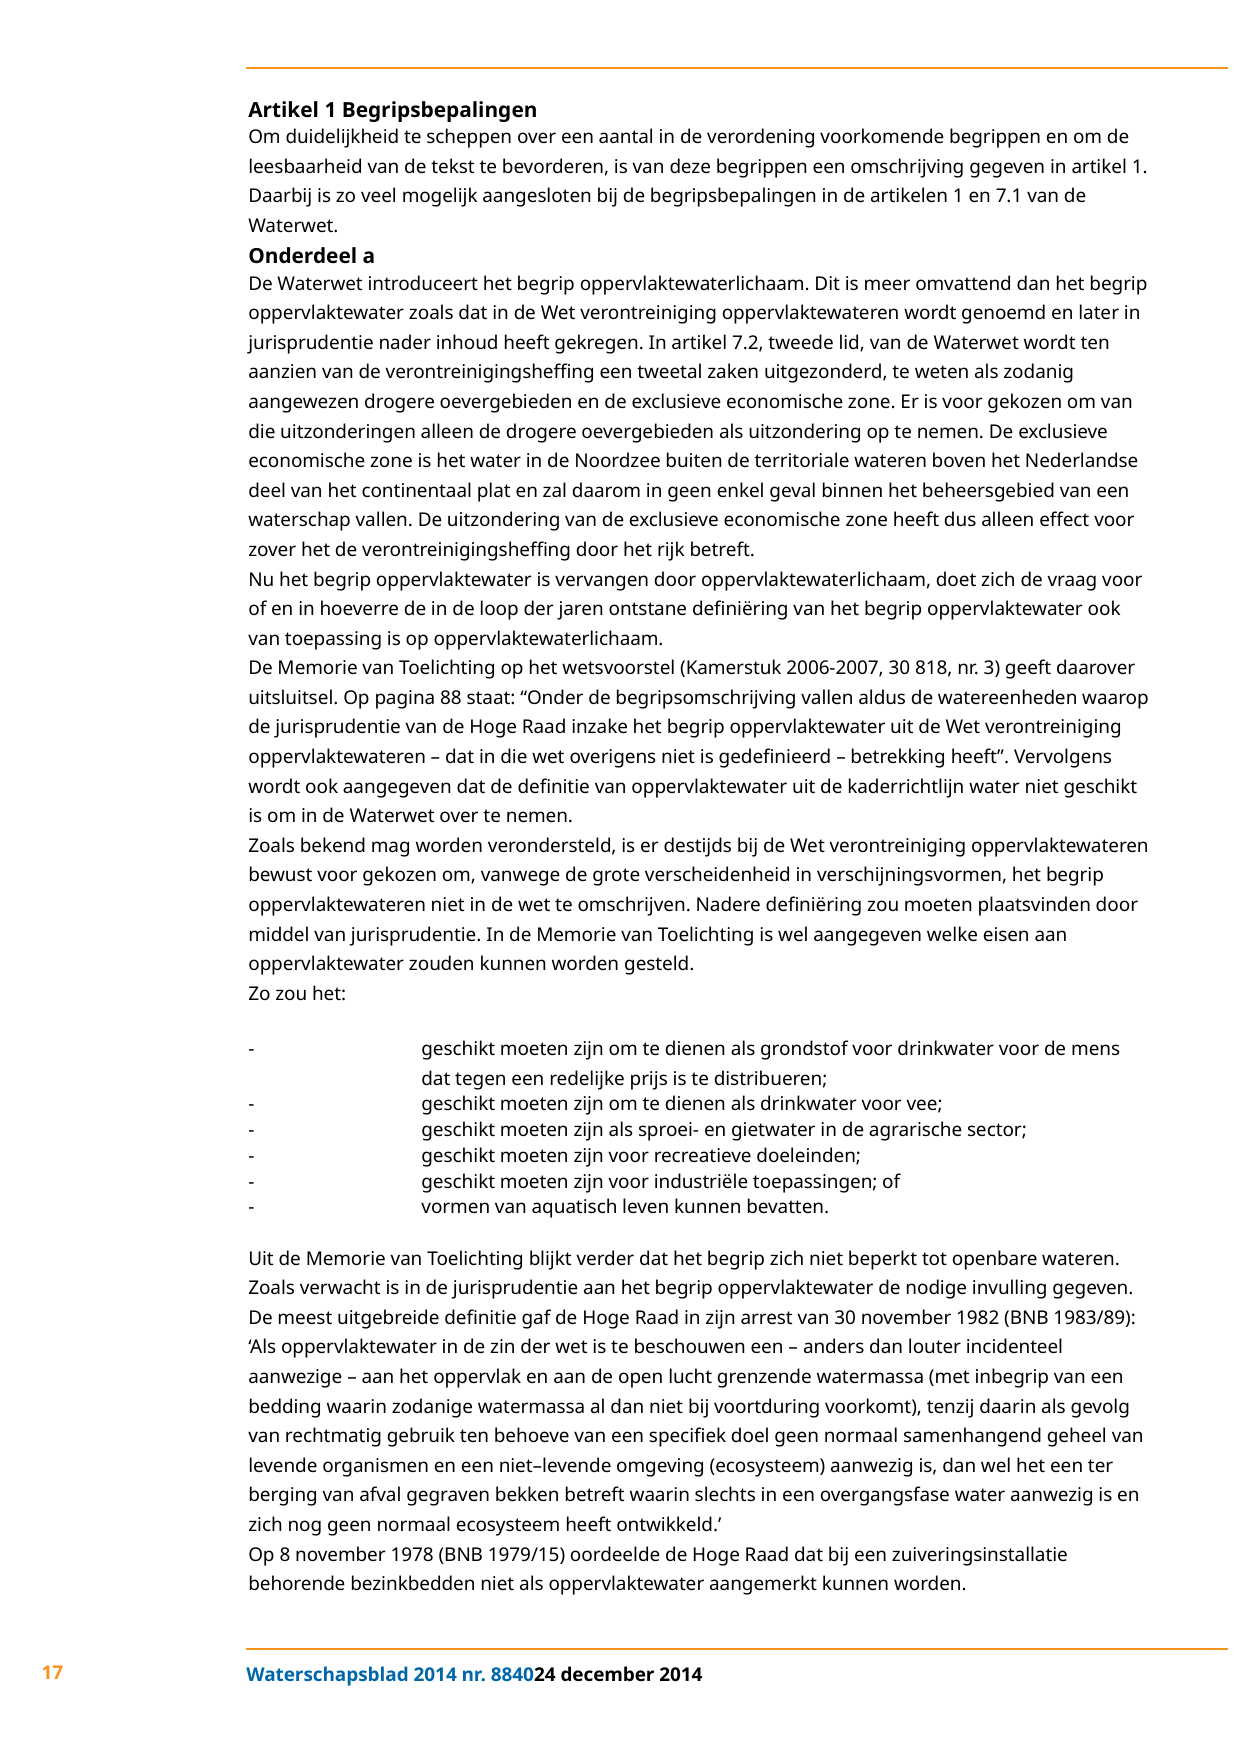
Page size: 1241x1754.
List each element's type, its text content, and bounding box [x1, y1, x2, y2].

text Zo zou het: [248, 980, 1152, 1006]
table_cell geschikt moeten zijn voor recreatieve doeleinden; [421, 1142, 1152, 1168]
text Zoals verwacht is in de jurisprudentie aan het begrip oppervlaktewater de nodige invulling gegeven. De meest uitgebreide definitie gaf de Hoge Raad in zijn arrest van 30 november 1982 (BNB 1983/89): [248, 1274, 1152, 1330]
table_cell - [248, 1116, 421, 1142]
text De Memorie van Toelichting op het wetsvoorstel (Kamerstuk 2006-2007, 30 818, nr. 3) geeft daarover uitsluitsel. Op pagina 88 staat: “Onder de begripsomschrijving vallen aldus de watereenheden waarop de jurisprudentie van de Hoge Raad inzake het begrip oppervlaktewater uit de Wet verontreiniging oppervlaktewateren – dat in die wet overigens niet is gedefinieerd – betrekking heeft”. Vervolgens wordt ook aangegeven dat de definitie van oppervlaktewater uit de kaderrichtlijn water niet geschikt is om in de Waterwet over te nemen. [248, 654, 1152, 828]
table_header geschikt moeten zijn om te dienen als grondstof voor drinkwater voor de mens dat tegen een redelijke prijs is te distribueren; [421, 1035, 1152, 1091]
table_cell geschikt moeten zijn als sproei- en gietwater in de agrarische sector; [421, 1116, 1152, 1142]
table_cell - [248, 1194, 421, 1219]
text Artikel 1 Begripsbepalingen [248, 95, 1152, 123]
table_cell - [248, 1142, 421, 1168]
picture [41, 47, 231, 172]
table_cell geschikt moeten zijn om te dienen als drinkwater voor vee; [421, 1091, 1152, 1116]
text Uit de Memorie van Toelichting blijkt verder dat het begrip zich niet beperkt tot openbare wateren. [248, 1245, 1152, 1271]
text Om duidelijkheid te scheppen over een aantal in de verordening voorkomende begrippen en om de leesbaarheid van de tekst te bevorderen, is van deze begrippen een omschrijving gegeven in artikel 1. Daarbij is zo veel mogelijk aangesloten bij de begripsbepalingen in de artikelen 1 en 7.1 van de Waterwet. [248, 123, 1152, 238]
text Op 8 november 1978 (BNB 1979/15) oordeelde de Hoge Raad dat bij een zuiveringsinstallatie behorende bezinkbedden niet als oppervlaktewater aangemerkt kunnen worden. [248, 1541, 1152, 1596]
text ‘Als oppervlaktewater in de zin der wet is te beschouwen een – anders dan louter incidenteel aanwezige – aan het oppervlak en aan de open lucht grenzende watermassa (met inbegrip van een bedding waarin zodanige watermassa al dan niet bij voortduring voorkomt), tenzij daarin als gevolg van rechtmatig gebruik ten behoeve van een specifiek doel geen normaal samenhangend geheel van levende organismen en een niet–levende omgeving (ecosysteem) aanwezig is, dan wel het een ter berging van afval gegraven bekken betreft waarin slechts in een overgangsfase water aanwezig is en zich nog geen normaal ecosysteem heeft ontwikkeld.’ [248, 1334, 1152, 1537]
text Onderdeel a [248, 242, 1152, 270]
text Zoals bekend mag worden verondersteld, is er destijds bij de Wet verontreiniging oppervlaktewateren bewust voor gekozen om, vanwege de grote verscheidenheid in verschijningsvormen, het begrip oppervlaktewateren niet in de wet te omschrijven. Nadere definiëring zou moeten plaatsvinden door middel van jurisprudentie. In de Memorie van Toelichting is wel aangegeven welke eisen aan oppervlaktewater zouden kunnen worden gesteld. [248, 832, 1152, 976]
table_cell - [248, 1091, 421, 1116]
table_cell - [248, 1168, 421, 1193]
table_cell vormen van aquatisch leven kunnen bevatten. [421, 1194, 1152, 1219]
table_cell geschikt moeten zijn voor industriële toepassingen; of [421, 1168, 1152, 1193]
text De Waterwet introduceert het begrip oppervlaktewaterlichaam. Dit is meer omvattend dan het begrip oppervlaktewater zoals dat in de Wet verontreiniging oppervlaktewateren wordt genoemd en later in jurisprudentie nader inhoud heeft gekregen. In artikel 7.2, tweede lid, van de Waterwet wordt ten aanzien van de verontreinigingsheffing een tweetal zaken uitgezonderd, te weten als zodanig aangewezen drogere oevergebieden en de exclusieve economische zone. Er is voor gekozen om van die uitzonderingen alleen de drogere oevergebieden als uitzondering op te nemen. De exclusieve economische zone is het water in de Noordzee buiten de territoriale wateren boven het Nederlandse deel van het continentaal plat en zal daarom in geen enkel geval binnen het beheersgebied van een waterschap vallen. De uitzondering van de exclusieve economische zone heeft dus alleen effect voor zover het de verontreinigingsheffing door het rijk betreft. [248, 270, 1152, 562]
text Nu het begrip oppervlaktewater is vervangen door oppervlaktewaterlichaam, doet zich de vraag voor of en in hoeverre de in de loop der jaren ontstane definiëring van het begrip oppervlaktewater ook van toepassing is op oppervlaktewaterlichaam. [248, 566, 1152, 651]
table_header - [248, 1035, 421, 1091]
